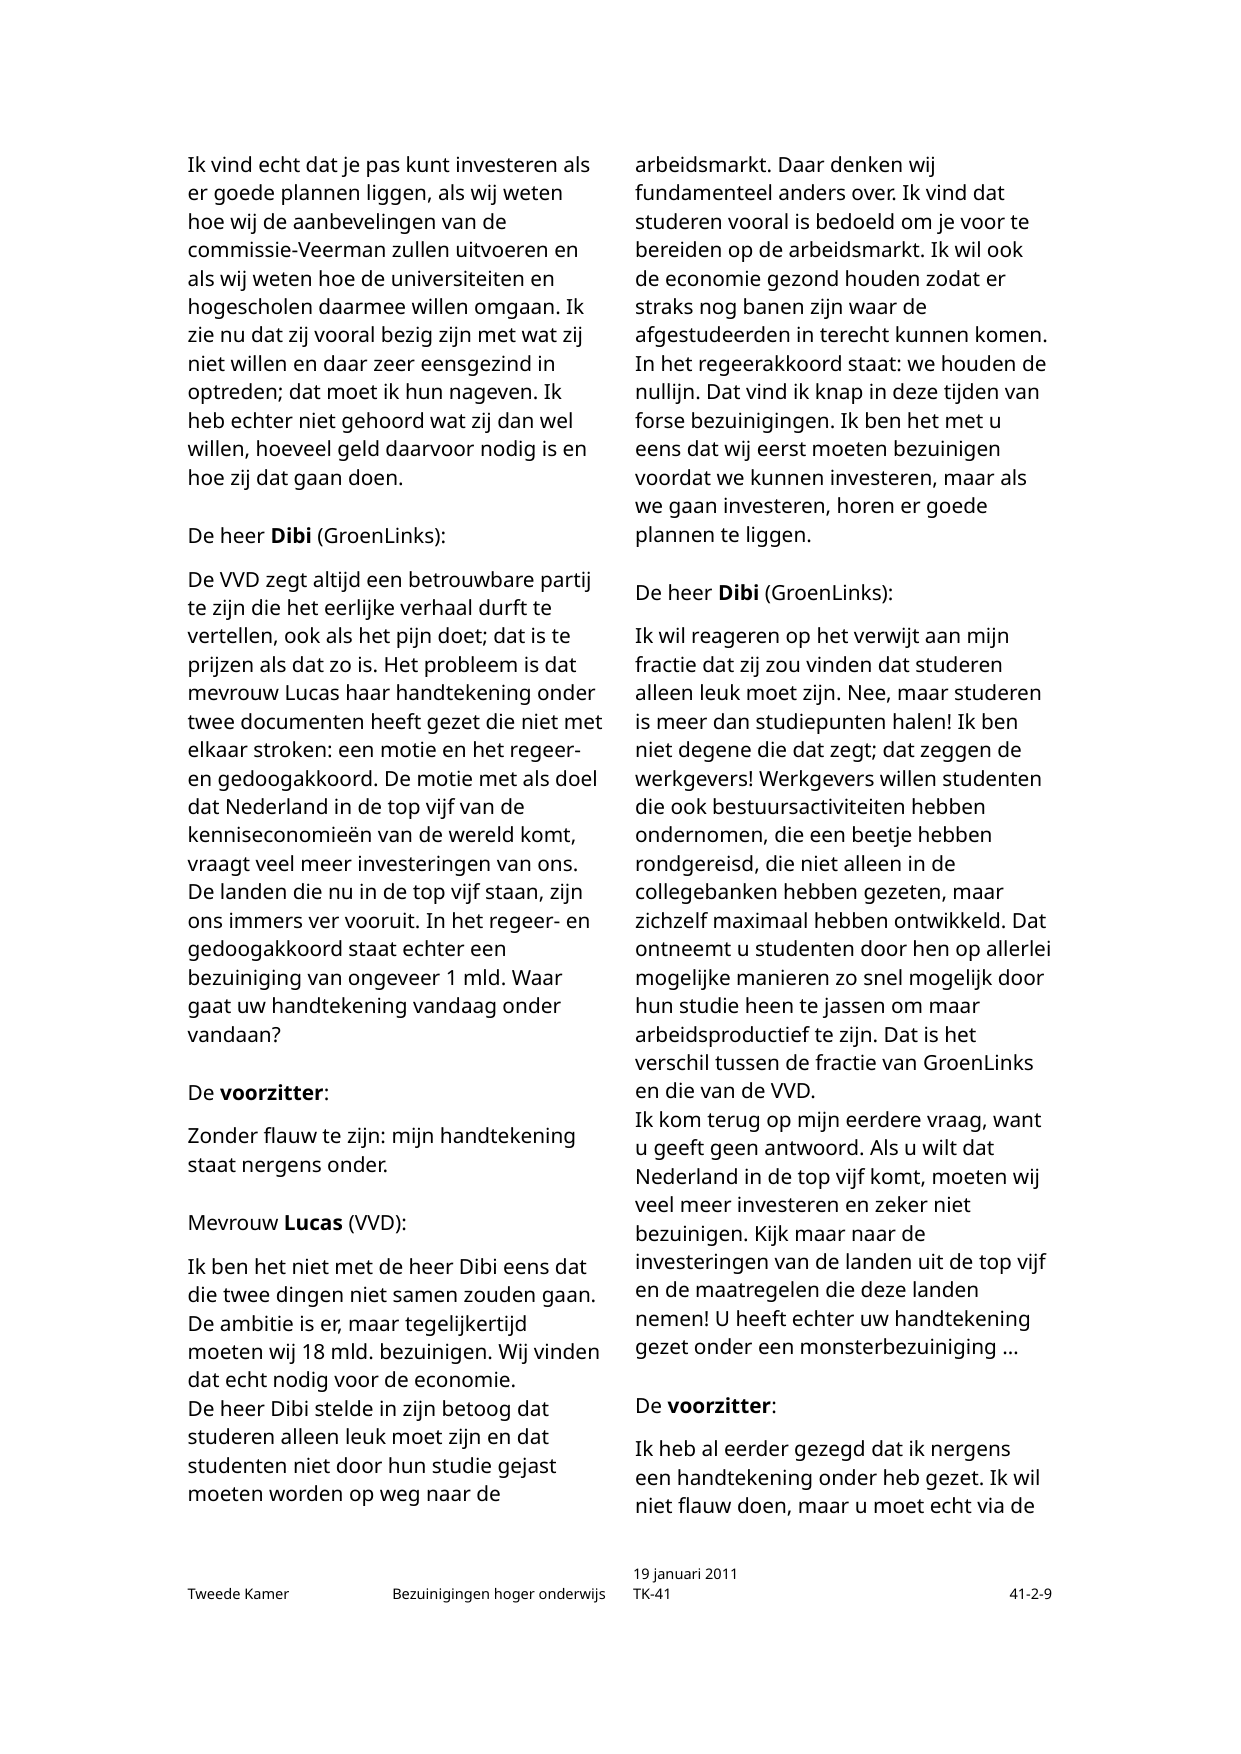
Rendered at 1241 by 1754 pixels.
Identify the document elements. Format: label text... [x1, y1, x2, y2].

text De voorzitter: [187, 1078, 605, 1107]
text Ik wil reageren op het verwijt aan mijn fractie dat zij zou vinden dat studeren alleen leuk moet zijn. Nee, maar studeren is meer dan studiepunten halen! Ik ben niet degene die dat zegt; dat zeggen de werkgevers! Werkgevers willen studenten die ook bestuursactiviteiten hebben ondernomen, die een beetje hebben rondgereisd, die niet alleen in de collegebanken hebben gezeten, maar zichzelf maximaal hebben ontwikkeld. Dat ontneemt u studenten door hen op allerlei mogelijke manieren zo snel mogelijk door hun studie heen te jassen om maar arbeidsproductief te zijn. Dat is het verschil tussen de fractie van GroenLinks en die van de VVD. [635, 622, 1053, 1105]
text De voorzitter: [635, 1391, 1053, 1419]
text Mevrouw Lucas (VVD): [187, 1208, 605, 1237]
text Ik kom terug op mijn eerdere vraag, want u geeft geen antwoord. Als u wilt dat Nederland in de top vijf komt, moeten wij veel meer investeren en zeker niet bezuinigen. Kijk maar naar de investeringen van de landen uit de top vijf en de maatregelen die deze landen nemen! U heeft echter uw handtekening gezet onder een monsterbezuiniging … [635, 1105, 1053, 1361]
text Ik ben het niet met de heer Dibi eens dat die twee dingen niet samen zouden gaan. De ambitie is er, maar tegelijkertijd moeten wij 18 mld. bezuinigen. Wij vinden dat echt nodig voor de economie. [187, 1252, 605, 1394]
text De heer Dibi (GroenLinks): [635, 578, 1053, 607]
text Zonder flauw te zijn: mijn handtekening staat nergens onder. [187, 1122, 605, 1178]
text Ik heb al eerder gezegd dat ik nergens een handtekening onder heb gezet. Ik wil niet flauw doen, maar u moet echt via de [635, 1434, 1053, 1520]
text Ik vind echt dat je pas kunt investeren als er goede plannen liggen, als wij weten hoe wij de aanbevelingen van de commissie-Veerman zullen uitvoeren en als wij weten hoe de universiteiten en hogescholen daarmee willen omgaan. Ik zie nu dat zij vooral bezig zijn met wat zij niet willen en daar zeer eensgezind in optreden; dat moet ik hun nageven. Ik heb echter niet gehoord wat zij dan wel willen, hoeveel geld daarvoor nodig is en hoe zij dat gaan doen. [187, 150, 605, 491]
text arbeidsmarkt. Daar denken wij fundamenteel anders over. Ik vind dat studeren vooral is bedoeld om je voor te bereiden op de arbeidsmarkt. Ik wil ook de economie gezond houden zodat er straks nog banen zijn waar de afgestudeerden in terecht kunnen komen. In het regeerakkoord staat: we houden de nullijn. Dat vind ik knap in deze tijden van forse bezuinigingen. Ik ben het met u eens dat wij eerst moeten bezuinigen voordat we kunnen investeren, maar als we gaan investeren, horen er goede plannen te liggen. [635, 150, 1053, 548]
text De heer Dibi stelde in zijn betoog dat studeren alleen leuk moet zijn en dat studenten niet door hun studie gejast moeten worden op weg naar de [187, 1394, 605, 1508]
text De VVD zegt altijd een betrouwbare partij te zijn die het eerlijke verhaal durft te vertellen, ook als het pijn doet; dat is te prijzen als dat zo is. Het probleem is dat mevrouw Lucas haar handtekening onder twee documenten heeft gezet die niet met elkaar stroken: een motie en het regeer- en gedoogakkoord. De motie met als doel dat Nederland in de top vijf van de kenniseconomieën van de wereld komt, vraagt veel meer investeringen van ons. De landen die nu in de top vijf staan, zijn ons immers ver vooruit. In het regeer- en gedoogakkoord staat echter een bezuiniging van ongeveer 1 mld. Waar gaat uw handtekening vandaag onder vandaan? [187, 565, 605, 1048]
text De heer Dibi (GroenLinks): [187, 521, 605, 550]
